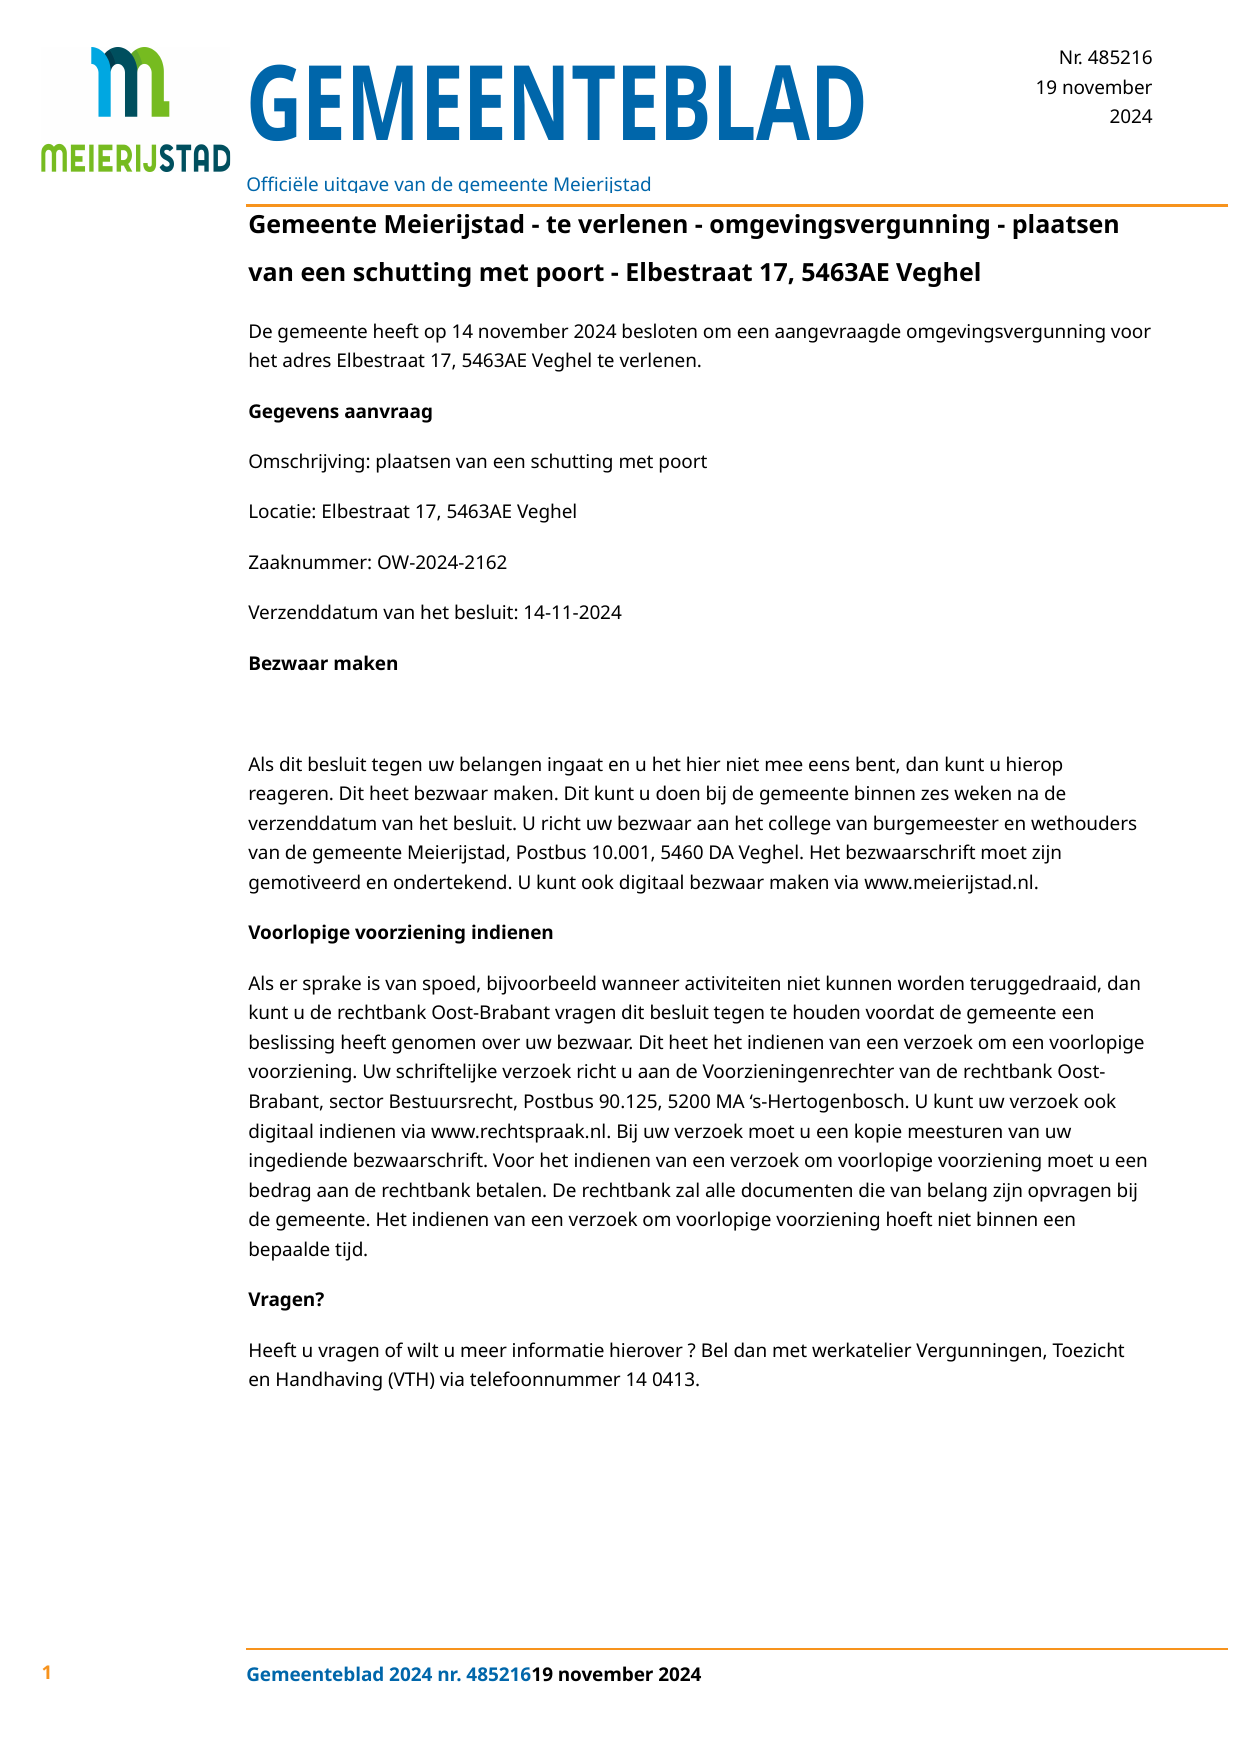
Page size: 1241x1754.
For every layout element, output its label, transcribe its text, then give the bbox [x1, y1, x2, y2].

text Omschrijving: plaatsen van een schutting met poort [248, 448, 1152, 474]
text De gemeente heeft op 14 november 2024 besloten om een aangevraagde omgevingsvergunning voor het adres Elbestraat 17, 5463AE Veghel te verlenen. [248, 318, 1152, 373]
text Als dit besluit tegen uw belangen ingaat en u het hier niet mee eens bent, dan kunt u hierop reageren. Dit heet bezwaar maken. Dit kunt u doen bij de gemeente binnen zes weken na de verzenddatum van het besluit. U richt uw bezwaar aan het college van burgemeester en wethouders van de gemeente Meierijstad, Postbus 10.001, 5460 DA Veghel. Het bezwaarschrift moet zijn gemotiveerd en ondertekend. U kunt ook digitaal bezwaar maken via www.meierijstad.nl. [248, 751, 1152, 895]
text Voorlopige voorziening indienen [248, 919, 1152, 945]
text Bezwaar maken [248, 650, 1152, 676]
text Gemeente Meierijstad - te verlenen - omgevingsvergunning - plaatsen van een schutting met poort - Elbestraat 17, 5463AE Veghel [248, 207, 1152, 288]
text Locatie: Elbestraat 17, 5463AE Veghel [248, 499, 1152, 524]
text Heeft u vragen of wilt u meer informatie hierover ? Bel dan met werkatelier Vergunningen, Toezicht en Handhaving (VTH) via telefoonnummer 14 0413. [248, 1337, 1152, 1392]
picture [41, 47, 231, 172]
text Als er sprake is van spoed, bijvoorbeeld wanneer activiteiten niet kunnen worden teruggedraaid, dan kunt u de rechtbank Oost-Brabant vragen dit besluit tegen te houden voordat de gemeente een beslissing heeft genomen over uw bezwaar. Dit heet het indienen van een verzoek om een voorlopige voorziening. Uw schriftelijke verzoek richt u aan de Voorzieningenrechter van de rechtbank Oost-Brabant, sector Bestuursrecht, Postbus 90.125, 5200 MA ‘s-Hertogenbosch. U kunt uw verzoek ook digitaal indienen via www.rechtspraak.nl. Bij uw verzoek moet u een kopie meesturen van uw ingediende bezwaarschrift. Voor het indienen van een verzoek om voorlopige voorziening moet u een bedrag aan de rechtbank betalen. De rechtbank zal alle documenten die van belang zijn opvragen bij de gemeente. Het indienen van een verzoek om voorlopige voorziening hoeft niet binnen een bepaalde tijd. [248, 970, 1152, 1262]
text Zaaknummer: OW-2024-2162 [248, 549, 1152, 575]
text Gegevens aanvraag [248, 398, 1152, 424]
text Vragen? [248, 1287, 1152, 1312]
text Verzenddatum van het besluit: 14-11-2024 [248, 599, 1152, 625]
